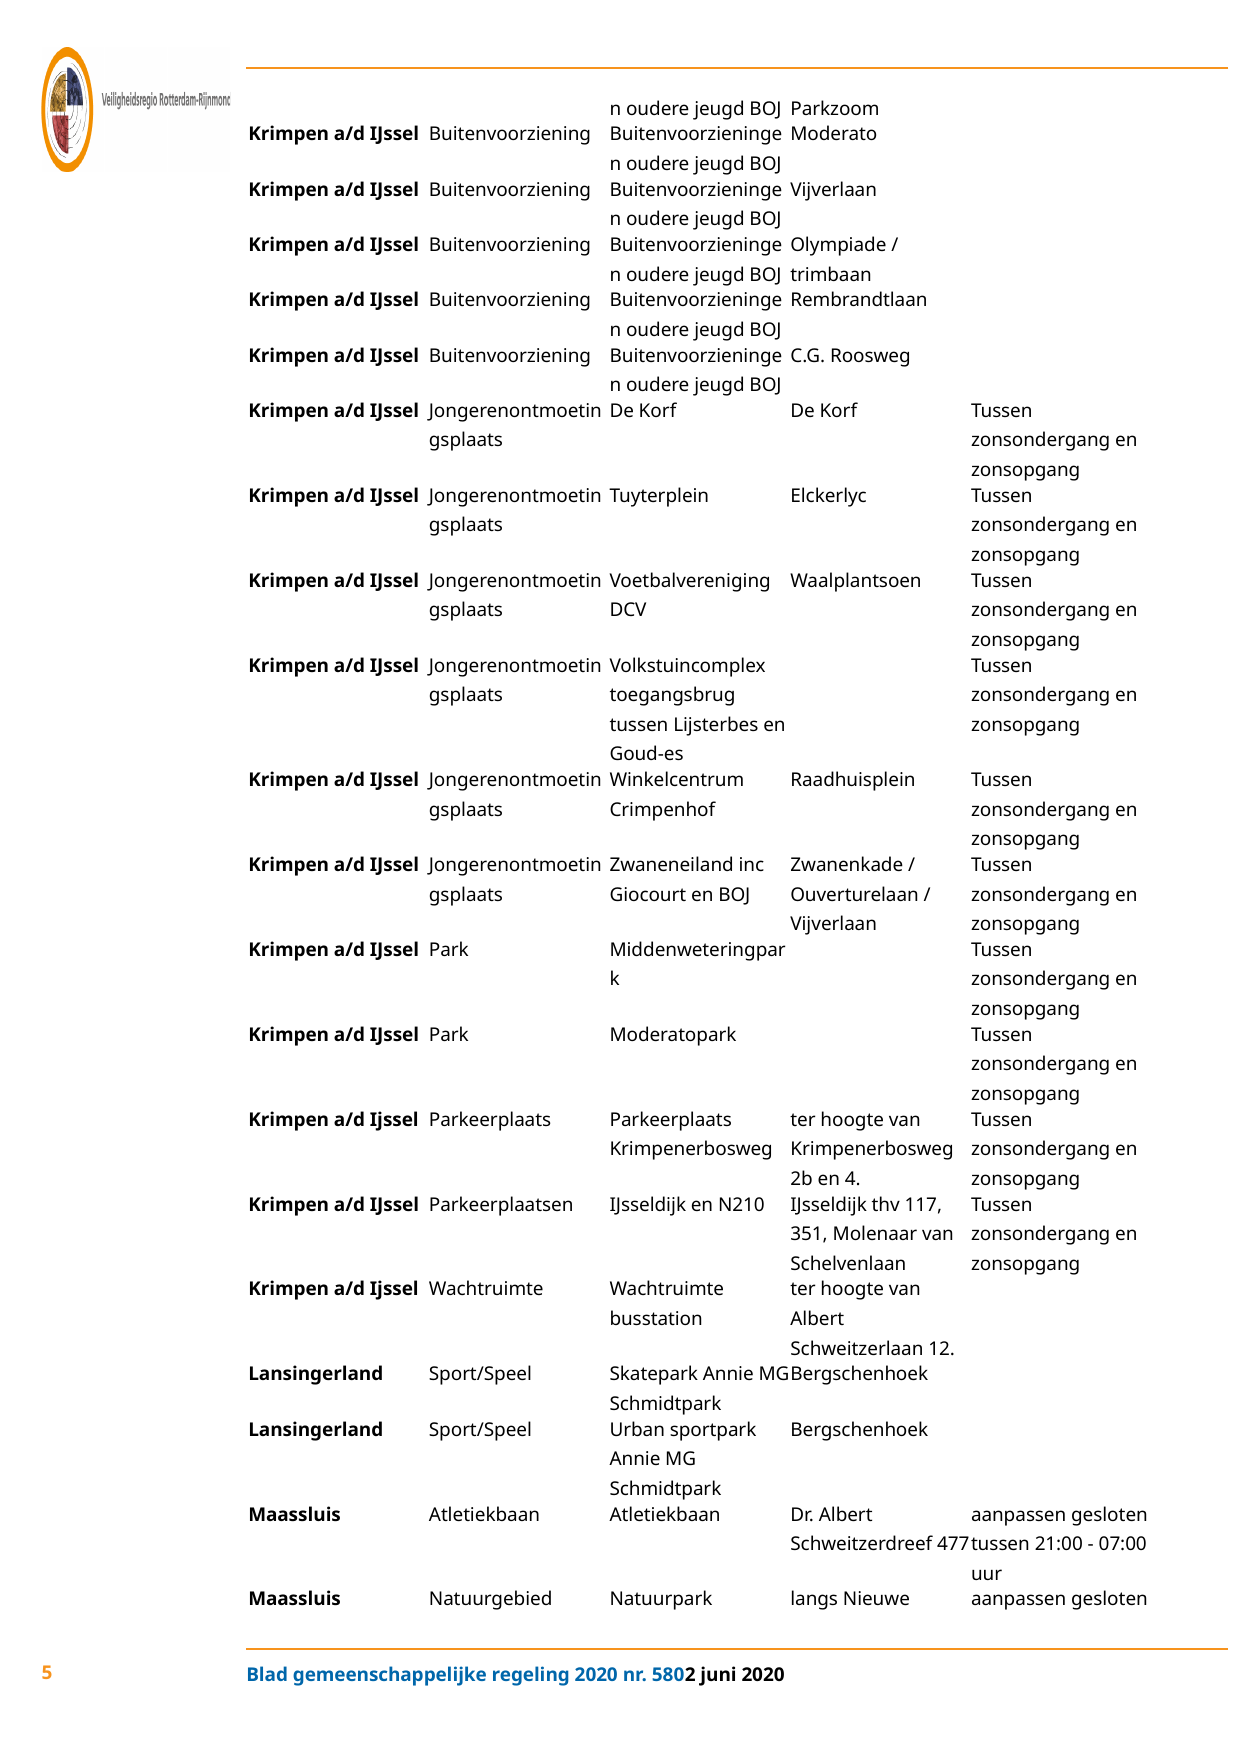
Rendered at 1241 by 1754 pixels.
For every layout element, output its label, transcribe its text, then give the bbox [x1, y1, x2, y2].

table_cell Buitenvoorzieningen oudere jeugd BOJ [609, 231, 790, 286]
table_cell Buitenvoorzieningen oudere jeugd BOJ [609, 286, 790, 342]
table_cell IJsseldijk thv 117, 351, Molenaar van Schelvenlaan [790, 1191, 971, 1276]
table_cell Buitenvoorziening [429, 286, 609, 342]
table_cell Krimpen a/d IJssel [248, 286, 429, 342]
table_cell Tussen zonsondergang en zonsopgang [971, 936, 1152, 1021]
table_cell Bergschenhoek [790, 1416, 971, 1501]
table_cell Sport/Speel [429, 1416, 609, 1501]
table_cell Bergschenhoek [790, 1361, 971, 1416]
table_cell aanpassen gesloten tussen 21:00 - 07:00 uur [971, 1501, 1152, 1586]
table_cell Buitenvoorzieningen oudere jeugd BOJ [609, 121, 790, 176]
table_cell Elckerlyc [790, 482, 971, 567]
table_cell Natuurgebied [429, 1586, 609, 1611]
table_cell Jongerenontmoetingsplaats [429, 851, 609, 936]
table_cell [971, 121, 1152, 176]
table_cell Tussen zonsondergang en zonsopgang [971, 397, 1152, 482]
table_cell [971, 342, 1152, 397]
table_cell Krimpen a/d IJssel [248, 652, 429, 766]
table_cell Jongerenontmoetingsplaats [429, 766, 609, 851]
table_cell Waalplantsoen [790, 567, 971, 652]
table_cell Buitenvoorziening [429, 176, 609, 231]
table_cell Rembrandtlaan [790, 286, 971, 342]
table_cell [429, 95, 609, 121]
table_cell Volkstuincomplex toegangsbrug tussen Lijsterbes en Goud-es [609, 652, 790, 766]
table_cell Krimpen a/d IJssel [248, 121, 429, 176]
table_cell Natuurpark [609, 1586, 790, 1611]
table_cell Urban sportpark Annie MG Schmidtpark [609, 1416, 790, 1501]
table_cell Voetbalvereniging DCV [609, 567, 790, 652]
table_cell [971, 95, 1152, 121]
table_cell Krimpen a/d IJssel [248, 851, 429, 936]
table_cell Buitenvoorziening [429, 121, 609, 176]
table_cell Krimpen a/d IJssel [248, 482, 429, 567]
table_cell Jongerenontmoetingsplaats [429, 652, 609, 766]
table_cell [971, 176, 1152, 231]
table_cell [790, 936, 971, 1021]
table_cell [971, 1361, 1152, 1416]
table_cell Krimpen a/d IJssel [248, 936, 429, 1021]
table_cell Buitenvoorzieningen oudere jeugd BOJ [609, 176, 790, 231]
table_cell Parkeerplaatsen [429, 1191, 609, 1276]
table_cell [790, 652, 971, 766]
table_cell Middenweteringpark [609, 936, 790, 1021]
table_cell Jongerenontmoetingsplaats [429, 567, 609, 652]
table_cell Tuyterplein [609, 482, 790, 567]
table_cell Tussen zonsondergang en zonsopgang [971, 851, 1152, 936]
table_cell Tussen zonsondergang en zonsopgang [971, 652, 1152, 766]
table_cell Olympiade / trimbaan [790, 231, 971, 286]
table_cell Krimpen a/d Ijssel [248, 1106, 429, 1191]
table_cell Maassluis [248, 1586, 429, 1611]
table_cell Buitenvoorziening [429, 231, 609, 286]
table_cell Sport/Speel [429, 1361, 609, 1416]
table_cell Parkeerplaats [429, 1106, 609, 1191]
table_cell Winkelcentrum Crimpenhof [609, 766, 790, 851]
picture [41, 47, 231, 172]
table_cell Parkeerplaats Krimpenerbosweg [609, 1106, 790, 1191]
table_cell Atletiekbaan [429, 1501, 609, 1586]
table_cell Jongerenontmoetingsplaats [429, 482, 609, 567]
table_cell De Korf [790, 397, 971, 482]
table_cell Dr. Albert Schweitzerdreef 477 [790, 1501, 971, 1586]
table_cell De Korf [609, 397, 790, 482]
table_cell [790, 1021, 971, 1106]
table_cell Skatepark Annie MG Schmidtpark [609, 1361, 790, 1416]
table_cell Zwanenkade / Ouverturelaan / Vijverlaan [790, 851, 971, 936]
table_cell Park [429, 936, 609, 1021]
table_cell Krimpen a/d IJssel [248, 1021, 429, 1106]
table_cell ter hoogte van Krimpenerbosweg 2b en 4. [790, 1106, 971, 1191]
table_cell aanpassen gesloten [971, 1586, 1152, 1611]
table_cell Buitenvoorziening [429, 342, 609, 397]
table_cell [248, 95, 429, 121]
table_cell Tussen zonsondergang en zonsopgang [971, 1191, 1152, 1276]
table_cell Moderato [790, 121, 971, 176]
table_cell Tussen zonsondergang en zonsopgang [971, 1021, 1152, 1106]
table_cell [971, 1276, 1152, 1361]
table_cell Wachtruimte busstation [609, 1276, 790, 1361]
table_cell Lansingerland [248, 1416, 429, 1501]
table_cell Park [429, 1021, 609, 1106]
table_cell Krimpen a/d IJssel [248, 1191, 429, 1276]
table_cell IJsseldijk en N210 [609, 1191, 790, 1276]
table_cell Wachtruimte [429, 1276, 609, 1361]
table_cell ter hoogte van Albert Schweitzerlaan 12. [790, 1276, 971, 1361]
table_cell Moderatopark [609, 1021, 790, 1106]
table_cell Krimpen a/d IJssel [248, 766, 429, 851]
table_cell Krimpen a/d Ijssel [248, 1276, 429, 1361]
table_cell Tussen zonsondergang en zonsopgang [971, 567, 1152, 652]
table_cell Krimpen a/d IJssel [248, 176, 429, 231]
table_cell Krimpen a/d IJssel [248, 342, 429, 397]
table_cell Lansingerland [248, 1361, 429, 1416]
table_cell n oudere jeugd BOJ [609, 95, 790, 121]
table_cell Tussen zonsondergang en zonsopgang [971, 1106, 1152, 1191]
table_cell C.G. Roosweg [790, 342, 971, 397]
table_cell Jongerenontmoetingsplaats [429, 397, 609, 482]
table_cell [971, 286, 1152, 342]
table_cell Zwaneneiland inc Giocourt en BOJ [609, 851, 790, 936]
table_cell [971, 231, 1152, 286]
table_cell Raadhuisplein [790, 766, 971, 851]
table_cell Tussen zonsondergang en zonsopgang [971, 766, 1152, 851]
table_cell Vijverlaan [790, 176, 971, 231]
table_cell Tussen zonsondergang en zonsopgang [971, 482, 1152, 567]
table_cell Krimpen a/d IJssel [248, 567, 429, 652]
table_cell Krimpen a/d IJssel [248, 231, 429, 286]
table_cell Buitenvoorzieningen oudere jeugd BOJ [609, 342, 790, 397]
table_cell Parkzoom [790, 95, 971, 121]
table_cell [971, 1416, 1152, 1501]
table_cell Atletiekbaan [609, 1501, 790, 1586]
table_cell Maassluis [248, 1501, 429, 1586]
table_cell Krimpen a/d IJssel [248, 397, 429, 482]
table_cell langs Nieuwe [790, 1586, 971, 1611]
